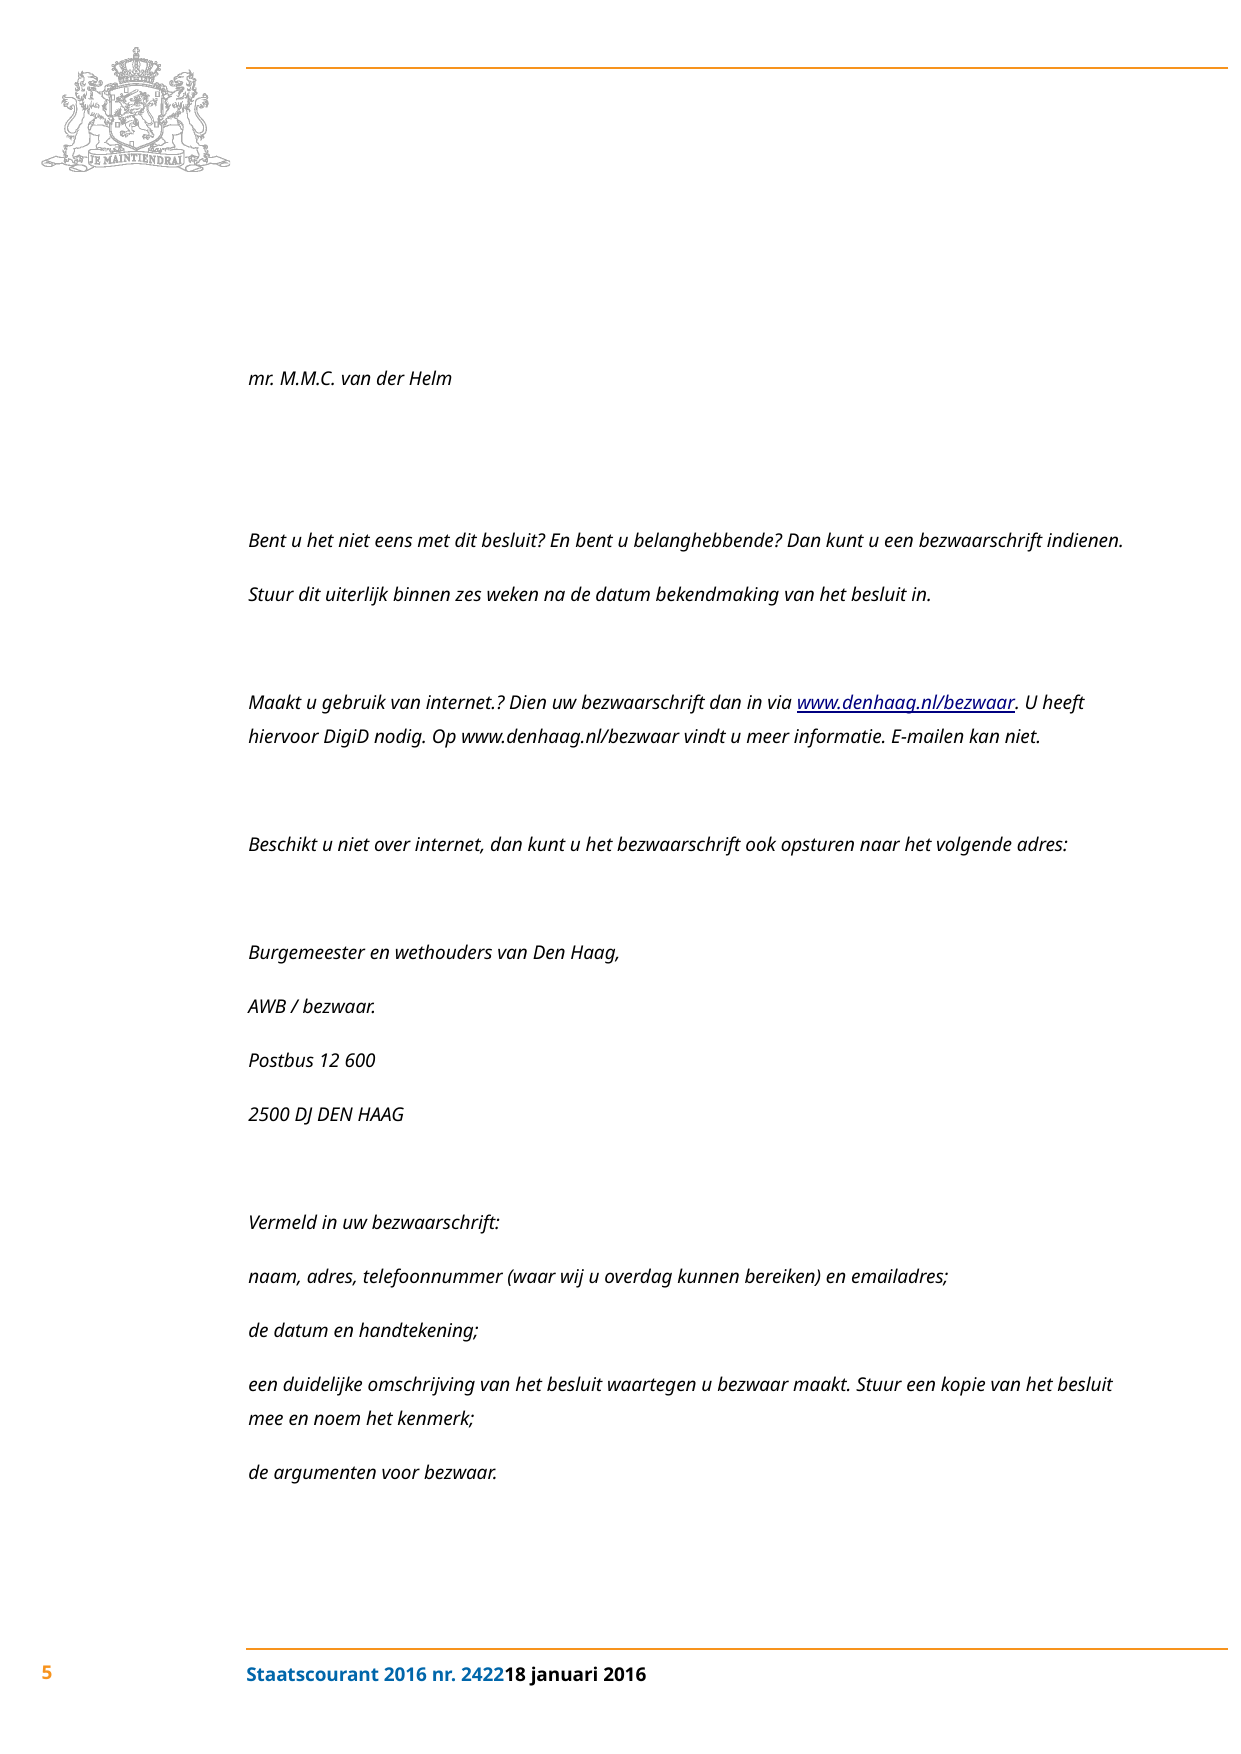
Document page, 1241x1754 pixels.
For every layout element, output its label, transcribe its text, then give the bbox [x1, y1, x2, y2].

text de datum en handtekening; [248, 1318, 1152, 1343]
text Maakt u gebruik van internet.? Dien uw bezwaarschrift dan in via www.denhaag.nl/bezwaar. U heeft hiervoor DigiD nodig. Op www.denhaag.nl/bezwaar vindt u meer informatie. E-mailen kan niet. [248, 689, 1152, 749]
text Bent u het niet eens met dit besluit? En bent u belanghebbende? Dan kunt u een bezwaarschrift indienen. [248, 527, 1152, 553]
text Stuur dit uiterlijk binnen zes weken na de datum bekendmaking van het besluit in. [248, 581, 1152, 607]
text 2500 DJ DEN HAAG [248, 1101, 1152, 1127]
text een duidelijke omschrijving van het besluit waartegen u bezwaar maakt. Stuur een kopie van het besluit mee en noem het kenmerk; [248, 1372, 1152, 1431]
text de argumenten voor bezwaar. [248, 1459, 1152, 1485]
text Burgemeester en wethouders van Den Haag, [248, 939, 1152, 965]
text Vermeld in uw bezwaarschrift: [248, 1209, 1152, 1235]
text Postbus 12 600 [248, 1047, 1152, 1073]
text mr. M.M.C. van der Helm [248, 365, 1152, 391]
text Beschikt u niet over internet, dan kunt u het bezwaarschrift ook opsturen naar het volgende adres: [248, 831, 1152, 857]
picture [41, 47, 231, 172]
text AWB / bezwaar. [248, 993, 1152, 1019]
text naam, adres, telefoonnummer (waar wij u overdag kunnen bereiken) en emailadres; [248, 1263, 1152, 1289]
